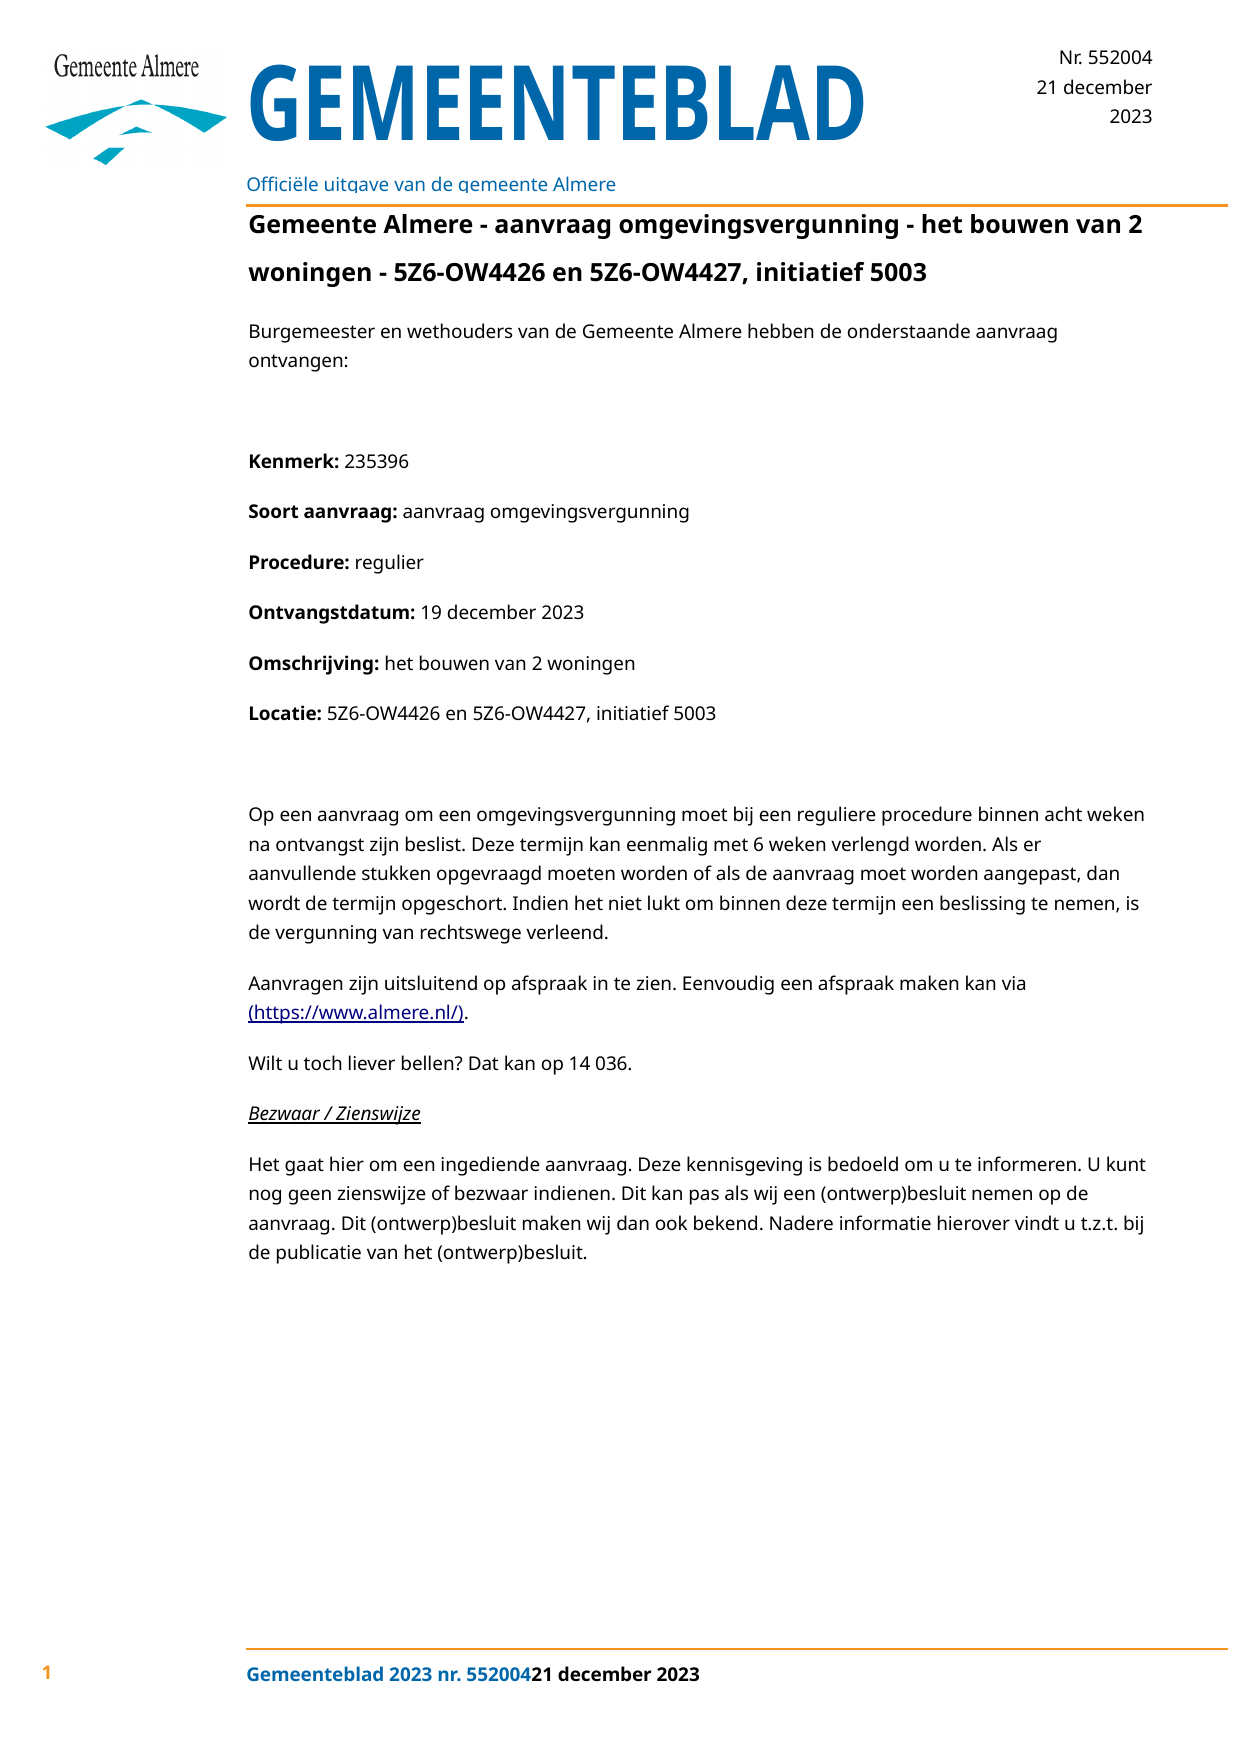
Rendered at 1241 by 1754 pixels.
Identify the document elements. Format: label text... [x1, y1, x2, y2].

text Aanvragen zijn uitsluitend op afspraak in te zien. Eenvoudig een afspraak maken kan via (https://www.almere.nl/). [248, 970, 1152, 1025]
text Wilt u toch liever bellen? Dat kan op 14 036. [248, 1050, 1152, 1076]
text Het gaat hier om een ingediende aanvraag. Deze kennisgeving is bedoeld om u te informeren. U kunt nog geen zienswijze of bezwaar indienen. Dit kan pas als wij een (ontwerp)besluit nemen op de aanvraag. Dit (ontwerp)besluit maken wij dan ook bekend. Nadere informatie hierover vindt u t.z.t. bij de publicatie van het (ontwerp)besluit. [248, 1151, 1152, 1265]
text Procedure: regulier [248, 549, 1152, 575]
text Gemeente Almere - aanvraag omgevingsvergunning - het bouwen van 2 woningen - 5Z6-OW4426 en 5Z6-OW4427, initiatief 5003 [248, 207, 1152, 288]
text Bezwaar / Zienswijze [248, 1100, 1152, 1126]
text Soort aanvraag: aanvraag omgevingsvergunning [248, 499, 1152, 524]
text Locatie: 5Z6-OW4426 en 5Z6-OW4427, initiatief 5003 [248, 700, 1152, 726]
text Ontvangstdatum: 19 december 2023 [248, 599, 1152, 625]
text Omschrijving: het bouwen van 2 woningen [248, 650, 1152, 676]
text Op een aanvraag om een omgevingsvergunning moet bij een reguliere procedure binnen acht weken na ontvangst zijn beslist. Deze termijn kan eenmalig met 6 weken verlengd worden. Als er aanvullende stukken opgevraagd moeten worden of als de aanvraag moet worden aangepast, dan wordt de termijn opgeschort. Indien het niet lukt om binnen deze termijn een beslissing te nemen, is de vergunning van rechtswege verleend. [248, 801, 1152, 945]
text Kenmerk: 235396 [248, 448, 1152, 474]
text Burgemeester en wethouders van de Gemeente Almere hebben de onderstaande aanvraag ontvangen: [248, 318, 1152, 373]
picture [41, 47, 231, 172]
